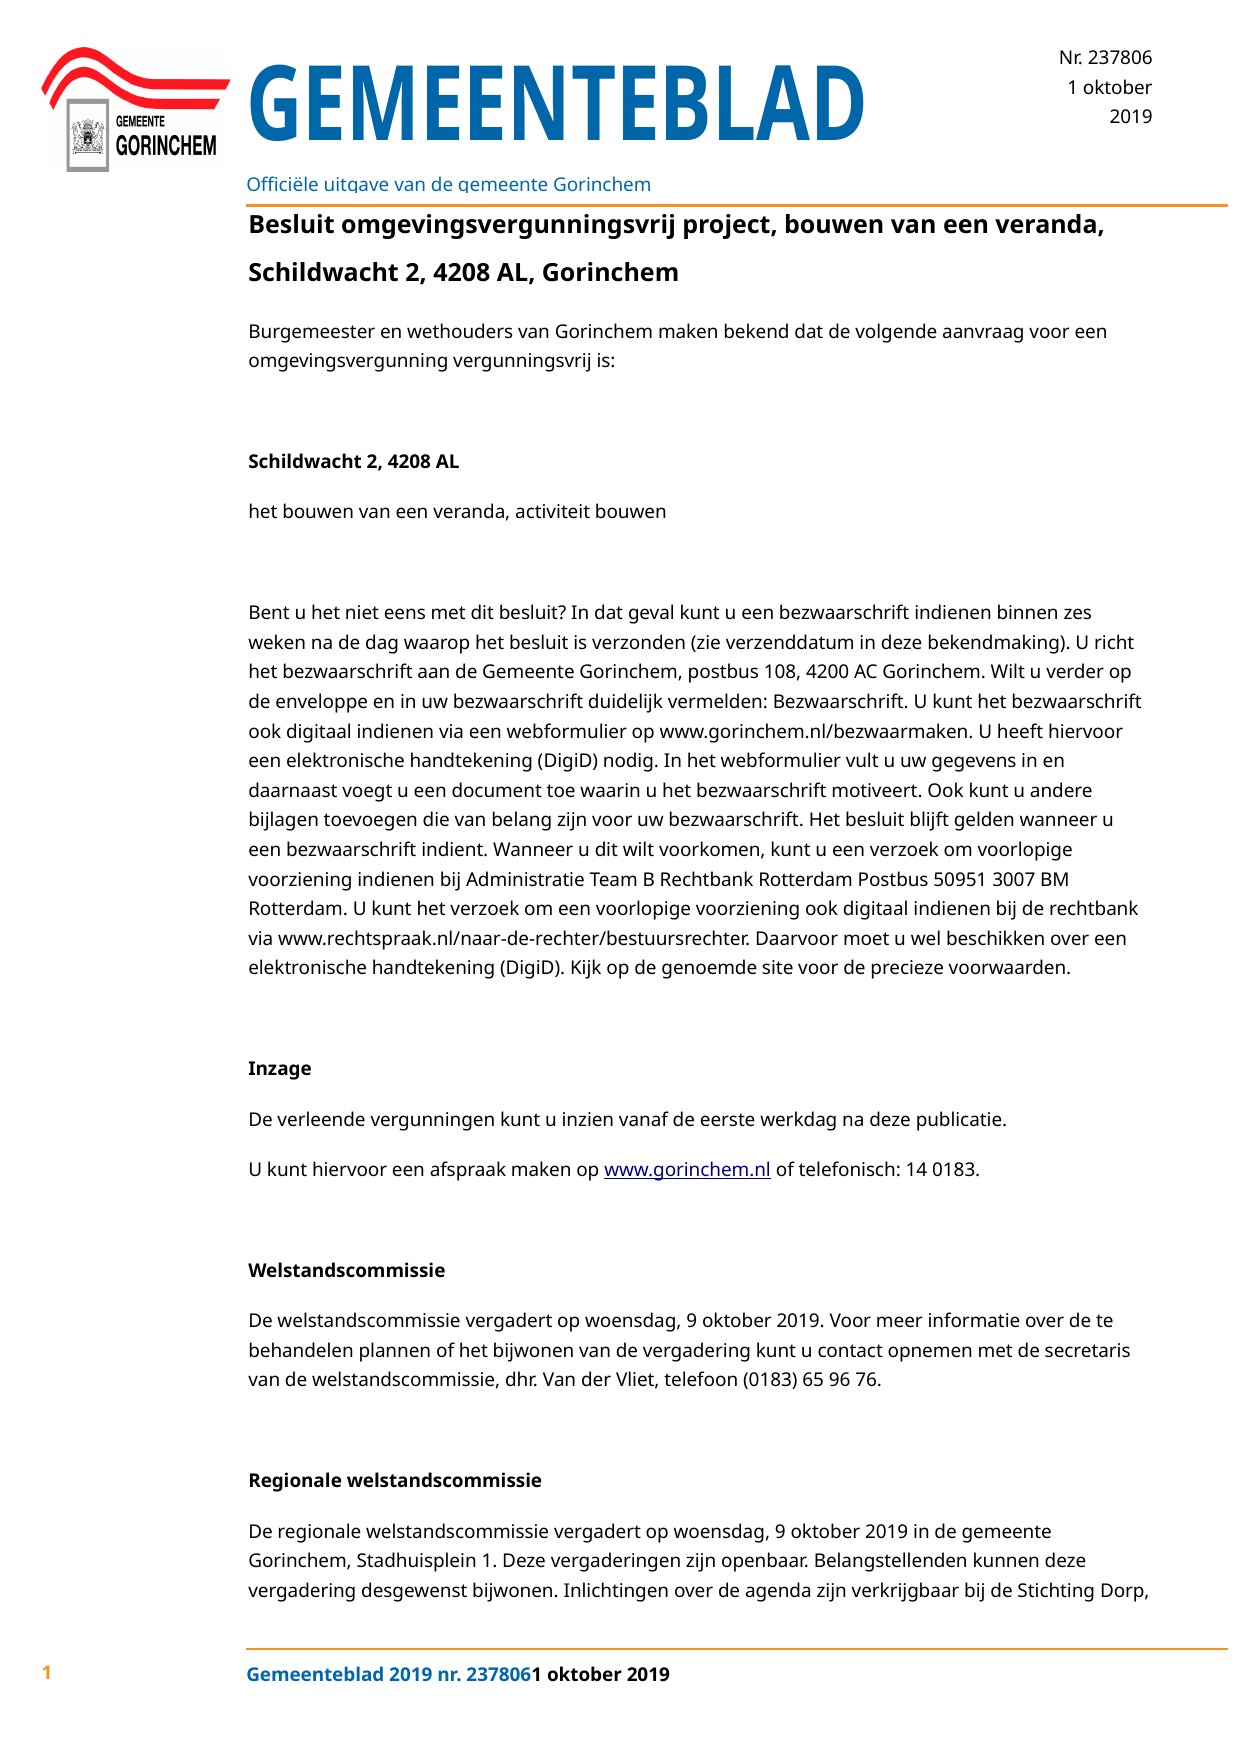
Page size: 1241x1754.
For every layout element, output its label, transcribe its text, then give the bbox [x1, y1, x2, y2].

text De welstandscommissie vergadert op woensdag, 9 oktober 2019. Voor meer informatie over de te behandelen plannen of het bijwonen van de vergadering kunt u contact opnemen met de secretaris van de welstandscommissie, dhr. Van der Vliet, telefoon (0183) 65 96 76. [248, 1307, 1152, 1392]
text Bent u het niet eens met dit besluit? In dat geval kunt u een bezwaarschrift indienen binnen zes weken na de dag waarop het besluit is verzonden (zie verzenddatum in deze bekendmaking). U richt het bezwaarschrift aan de Gemeente Gorinchem, postbus 108, 4200 AC Gorinchem. Wilt u verder op de enveloppe en in uw bezwaarschrift duidelijk vermelden: Bezwaarschrift. U kunt het bezwaarschrift ook digitaal indienen via een webformulier op www.gorinchem.nl/bezwaarmaken. U heeft hiervoor een elektronische handtekening (DigiD) nodig. In het webformulier vult u uw gegevens in en daarnaast voegt u een document toe waarin u het bezwaarschrift motiveert. Ook kunt u andere bijlagen toevoegen die van belang zijn voor uw bezwaarschrift. Het besluit blijft gelden wanneer u een bezwaarschrift indient. Wanneer u dit wilt voorkomen, kunt u een verzoek om voorlopige voorziening indienen bij Administratie Team B Rechtbank Rotterdam Postbus 50951 3007 BM Rotterdam. U kunt het verzoek om een voorlopige voorziening ook digitaal indienen bij de rechtbank via www.rechtspraak.nl/naar-de-rechter/bestuursrechter. Daarvoor moet u wel beschikken over een elektronische handtekening (DigiD). Kijk op de genoemde site voor de precieze voorwaarden. [248, 599, 1152, 980]
text Inzage [248, 1055, 1152, 1081]
text Schildwacht 2, 4208 AL [248, 448, 1152, 474]
picture [41, 47, 231, 172]
text Besluit omgevingsvergunningsvrij project, bouwen van een veranda, Schildwacht 2, 4208 AL, Gorinchem [248, 207, 1152, 288]
text De verleende vergunningen kunt u inzien vanaf de eerste werkdag na deze publicatie. [248, 1106, 1152, 1132]
text Welstandscommissie [248, 1257, 1152, 1283]
text het bouwen van een veranda, activiteit bouwen [248, 499, 1152, 524]
text Regionale welstandscommissie [248, 1467, 1152, 1493]
text Burgemeester en wethouders van Gorinchem maken bekend dat de volgende aanvraag voor een omgevingsvergunning vergunningsvrij is: [248, 318, 1152, 373]
text De regionale welstandscommissie vergadert op woensdag, 9 oktober 2019 in de gemeente Gorinchem, Stadhuisplein 1. Deze vergaderingen zijn openbaar. Belangstellenden kunnen deze vergadering desgewenst bijwonen. Inlichtingen over de agenda zijn verkrijgbaar bij de Stichting Dorp, [248, 1518, 1152, 1603]
text U kunt hiervoor een afspraak maken op www.gorinchem.nl of telefonisch: 14 0183. [248, 1156, 1152, 1182]
